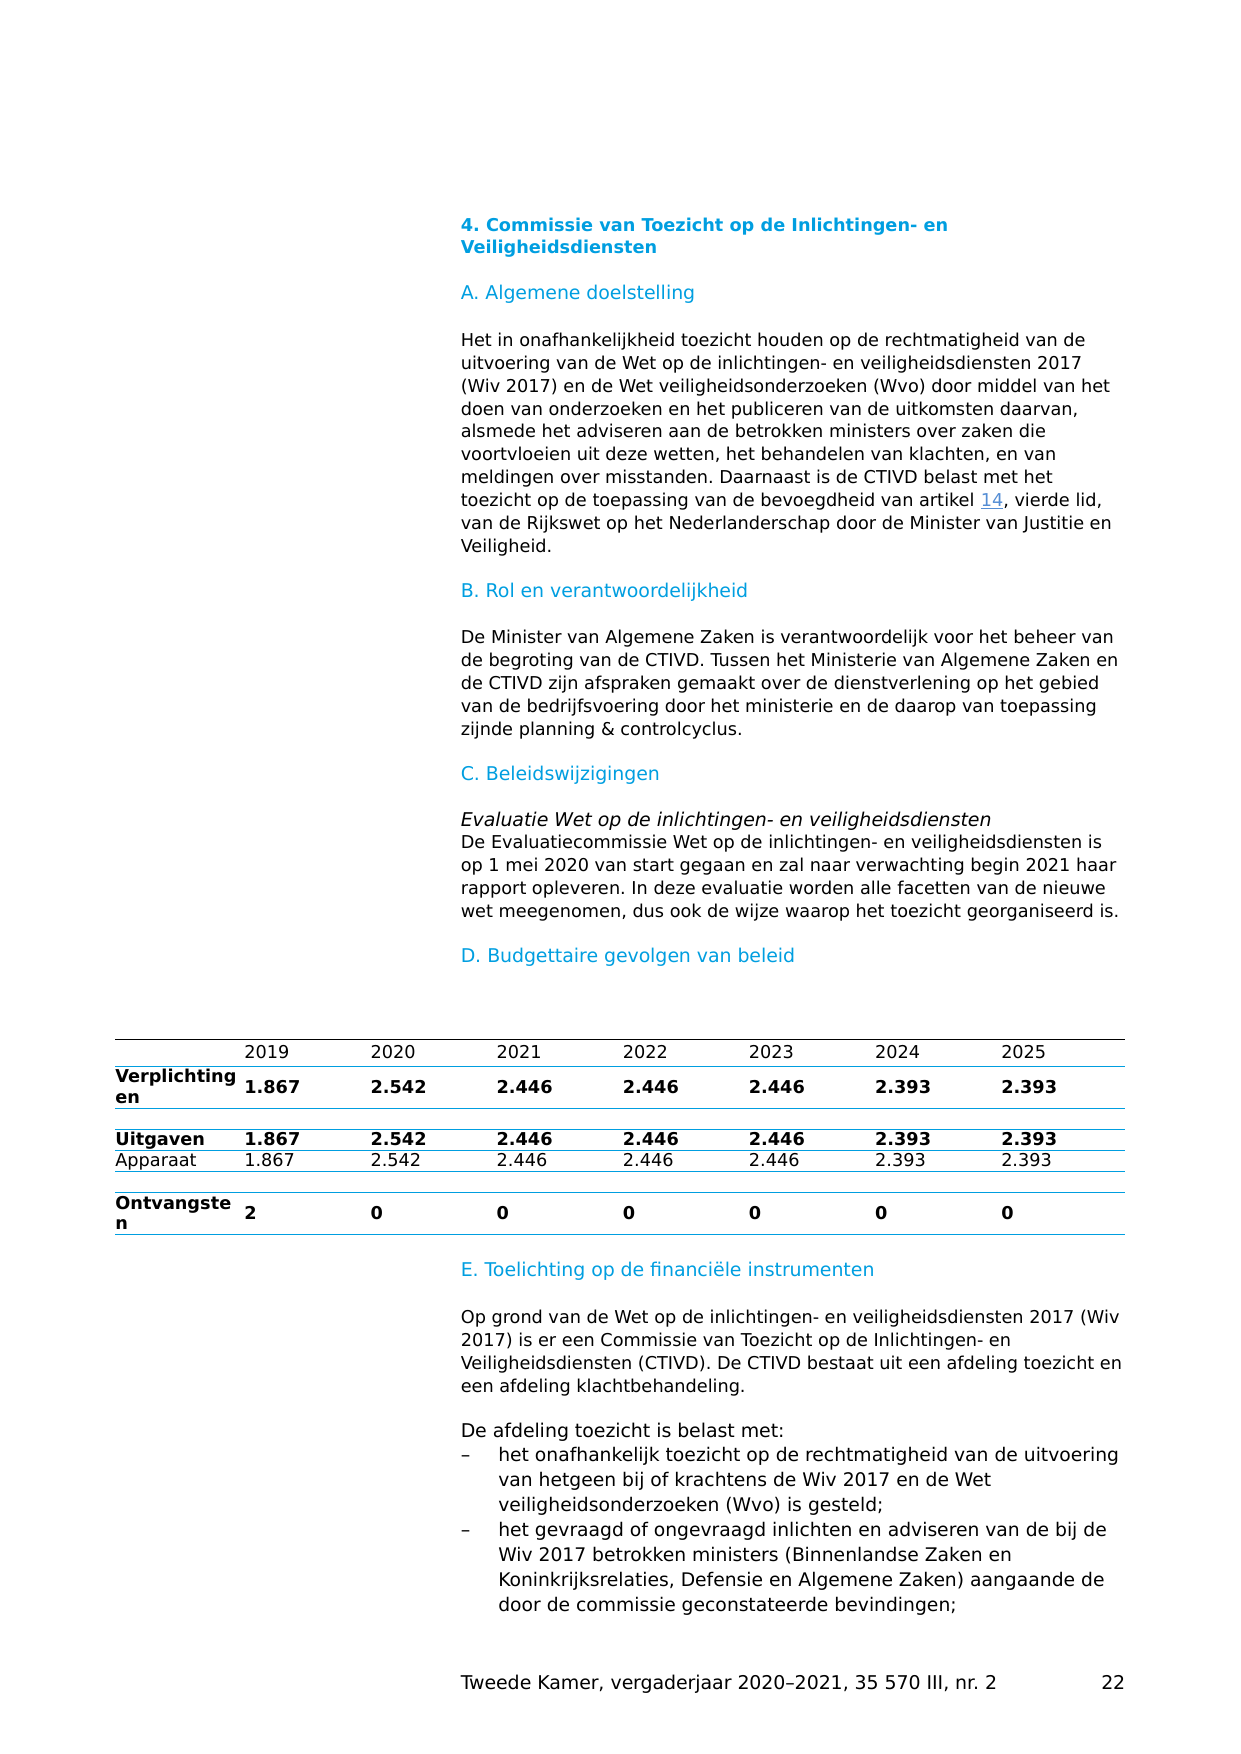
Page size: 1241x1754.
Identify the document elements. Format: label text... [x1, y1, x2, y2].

table_cell 2019 [241, 1040, 367, 1066]
table_cell 2 [241, 1193, 367, 1234]
table_cell 2.446 [494, 1130, 620, 1150]
table_cell [998, 1109, 1125, 1129]
table_cell [115, 1040, 241, 1066]
text Evaluatie Wet op de inlichtingen- en veiligheidsdiensten [461, 809, 1125, 831]
text De afdeling toezicht is belast met: [461, 1419, 1125, 1442]
table_cell 2.446 [746, 1151, 872, 1171]
table_cell [620, 1172, 746, 1192]
table_cell 2025 [998, 1040, 1125, 1066]
table_cell [494, 1172, 620, 1192]
table_cell [998, 1172, 1125, 1192]
table_cell [746, 1109, 872, 1129]
table_cell 2.446 [620, 1151, 746, 1171]
table_cell Ontvangsten [115, 1193, 241, 1234]
table_cell [872, 1172, 998, 1192]
table_cell 1.867 [241, 1151, 367, 1171]
table_cell [241, 1109, 367, 1129]
table_cell 2.446 [494, 1151, 620, 1171]
table_cell 2023 [746, 1040, 872, 1066]
table_cell [368, 1172, 493, 1192]
table_cell 0 [494, 1193, 620, 1234]
table_cell 0 [368, 1193, 493, 1234]
table_cell 2.393 [872, 1067, 998, 1107]
text De Evaluatiecommissie Wet op de inlichtingen- en veiligheidsdiensten is op 1 mei 2020 van start gegaan en zal naar verwachting begin 2021 haar rapport opleveren. In deze evaluatie worden alle facetten van de nieuwe wet meegenomen, dus ook de wijze waarop het toezicht georganiseerd is. [461, 831, 1125, 922]
table_cell 1.867 [241, 1130, 367, 1150]
text De Minister van Algemene Zaken is verantwoordelijk voor het beheer van de begroting van de CTIVD. Tussen het Ministerie van Algemene Zaken en de CTIVD zijn afspraken gemaakt over de dienstverlening op het gebied van de bedrijfsvoering door het ministerie en de daarop van toepassing zijnde planning & controlcyclus. [461, 626, 1125, 740]
list het onafhankelijk toezicht op de rechtmatigheid van de uitvoering van hetgeen bij of krachtens de Wiv 2017 en de Wet veiligheidsonderzoeken (Wvo) is gesteld; [461, 1442, 1125, 1517]
title A. Algemene doelstelling [461, 282, 1125, 304]
table_cell 2.542 [368, 1130, 493, 1150]
text Het in onafhankelijkheid toezicht houden op de rechtmatigheid van de uitvoering van de Wet op de inlichtingen- en veiligheidsdiensten 2017 (Wiv 2017) en de Wet veiligheidsonderzoeken (Wvo) door middel van het doen van onderzoeken en het publiceren van de uitkomsten daarvan, alsmede het adviseren aan de betrokken ministers over zaken die voortvloeien uit deze wetten, het behandelen van klachten, en van meldingen over misstanden. Daarnaast is de CTIVD belast met het toezicht op de toepassing van de bevoegdheid van artikel 14, vierde lid, van de Rijkswet op het Nederlanderschap door de Minister van Justitie en Veiligheid. [461, 328, 1125, 557]
title 4. Commissie van Toezicht op de Inlichtingen- en Veiligheidsdiensten [461, 213, 1125, 258]
table_cell 2.446 [746, 1130, 872, 1150]
title E. Toelichting op de financiële instrumenten [461, 1259, 1125, 1281]
table_cell [115, 1172, 241, 1192]
table_cell 1.867 [241, 1067, 367, 1107]
table_cell 2.446 [620, 1067, 746, 1107]
table_cell [368, 1109, 493, 1129]
title C. Beleidswijzigingen [461, 763, 1125, 785]
table_cell 2024 [872, 1040, 998, 1066]
table_cell [746, 1172, 872, 1192]
title B. Rol en verantwoordelijkheid [461, 580, 1125, 602]
table_cell [872, 1109, 998, 1129]
table_cell 2.393 [998, 1067, 1125, 1107]
table_cell 2.542 [368, 1067, 493, 1107]
table_cell [115, 1109, 241, 1129]
title D. Budgettaire gevolgen van beleid [461, 945, 1125, 967]
list het gevraagd of ongevraagd inlichten en adviseren van de bij de Wiv 2017 betrokken ministers (Binnenlandse Zaken en Koninkrijksrelaties, Defensie en Algemene Zaken) aangaande de door de commissie geconstateerde bevindingen; [461, 1517, 1125, 1617]
table_cell 2.393 [872, 1130, 998, 1150]
table_cell 2.446 [494, 1067, 620, 1107]
table_cell 2.542 [368, 1151, 493, 1171]
table_cell [620, 1109, 746, 1129]
table_header Tabel 9 Tabel Budgettaire gevolgen van art.1 Commissie van Toezicht op Inlichtingen- en Veiligheidsdiensten (bedragen x € 1.000) [115, 991, 1125, 1039]
table_cell 2.446 [620, 1130, 746, 1150]
table_cell 2021 [494, 1040, 620, 1066]
text Op grond van de Wet op de inlichtingen- en veiligheidsdiensten 2017 (Wiv 2017) is er een Commissie van Toezicht op de Inlichtingen- en Veiligheidsdiensten (CTIVD). De CTIVD bestaat uit een afdeling toezicht en een afdeling klachtbehandeling. [461, 1305, 1125, 1397]
table_cell Apparaat [115, 1151, 241, 1171]
table_cell 2.393 [998, 1151, 1125, 1171]
table_cell [241, 1172, 367, 1192]
table_cell Uitgaven [115, 1130, 241, 1150]
table_cell 0 [998, 1193, 1125, 1234]
table_cell 0 [872, 1193, 998, 1234]
table_cell 2022 [620, 1040, 746, 1066]
table_cell 2020 [368, 1040, 493, 1066]
table_cell 2.446 [746, 1067, 872, 1107]
table_cell 2.393 [872, 1151, 998, 1171]
table_cell 2.393 [998, 1130, 1125, 1150]
table_cell [494, 1109, 620, 1129]
table_cell 0 [746, 1193, 872, 1234]
table_cell Verplichtingen [115, 1067, 241, 1107]
table_cell 0 [620, 1193, 746, 1234]
